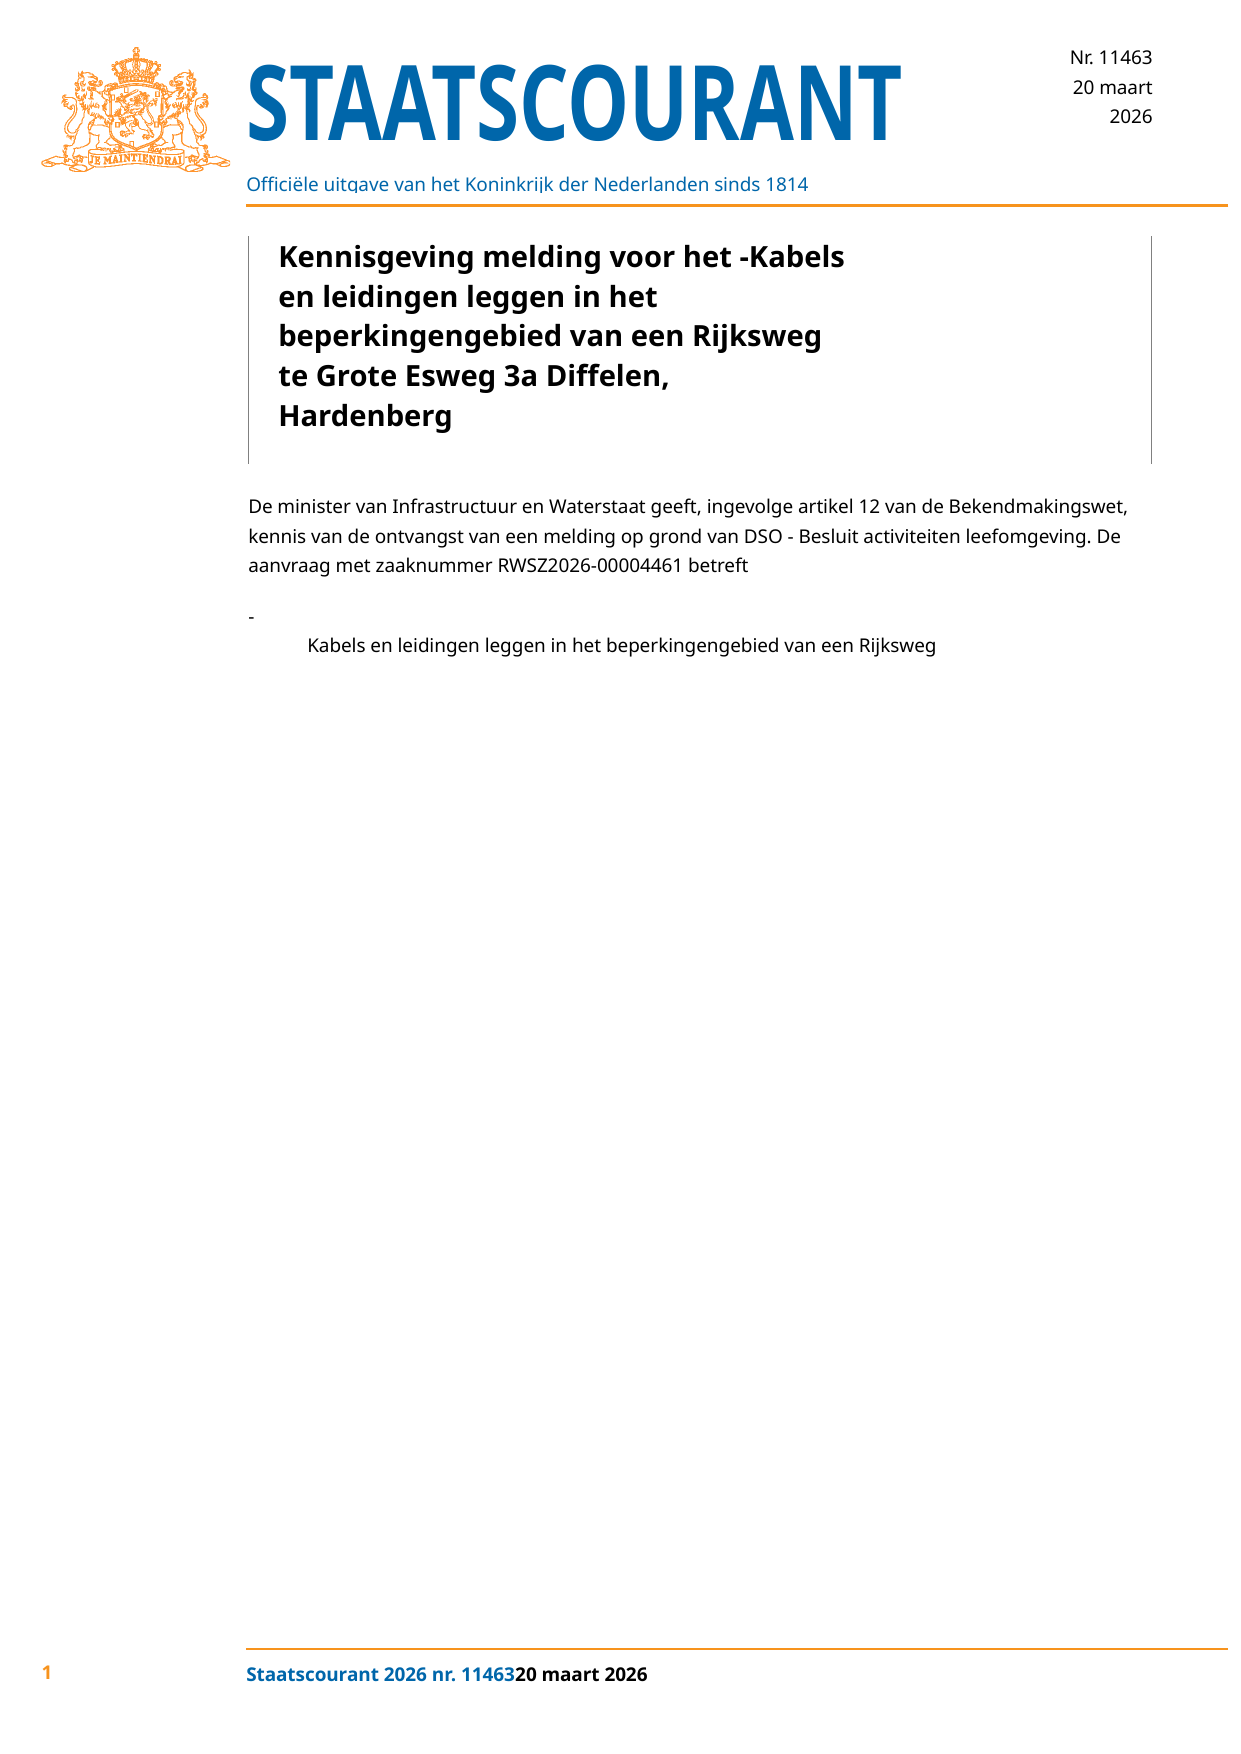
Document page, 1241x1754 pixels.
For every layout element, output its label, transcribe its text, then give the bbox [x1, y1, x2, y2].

picture [912, 236, 1090, 414]
table_header [1090, 236, 1151, 413]
table_header [850, 414, 1151, 464]
list Kabels en leidingen leggen in het beperkingengebied van een Rijksweg [248, 632, 1152, 658]
table_header [850, 236, 912, 413]
text De minister van Infrastructuur en Waterstaat geeft, ingevolge artikel 12 van de Bekendmakingswet, kennis van de ontvangst van een melding op grond van DSO - Besluit activiteiten leefomgeving. De aanvraag met zaaknummer RWSZ2026-00004461 betreft [248, 493, 1152, 578]
table_header Kennisgeving melding voor het -Kabels en leidingen leggen in het beperkingengebied van een Rijksweg te Grote Esweg 3a Diffelen, Hardenberg [249, 236, 850, 464]
picture [41, 47, 231, 172]
